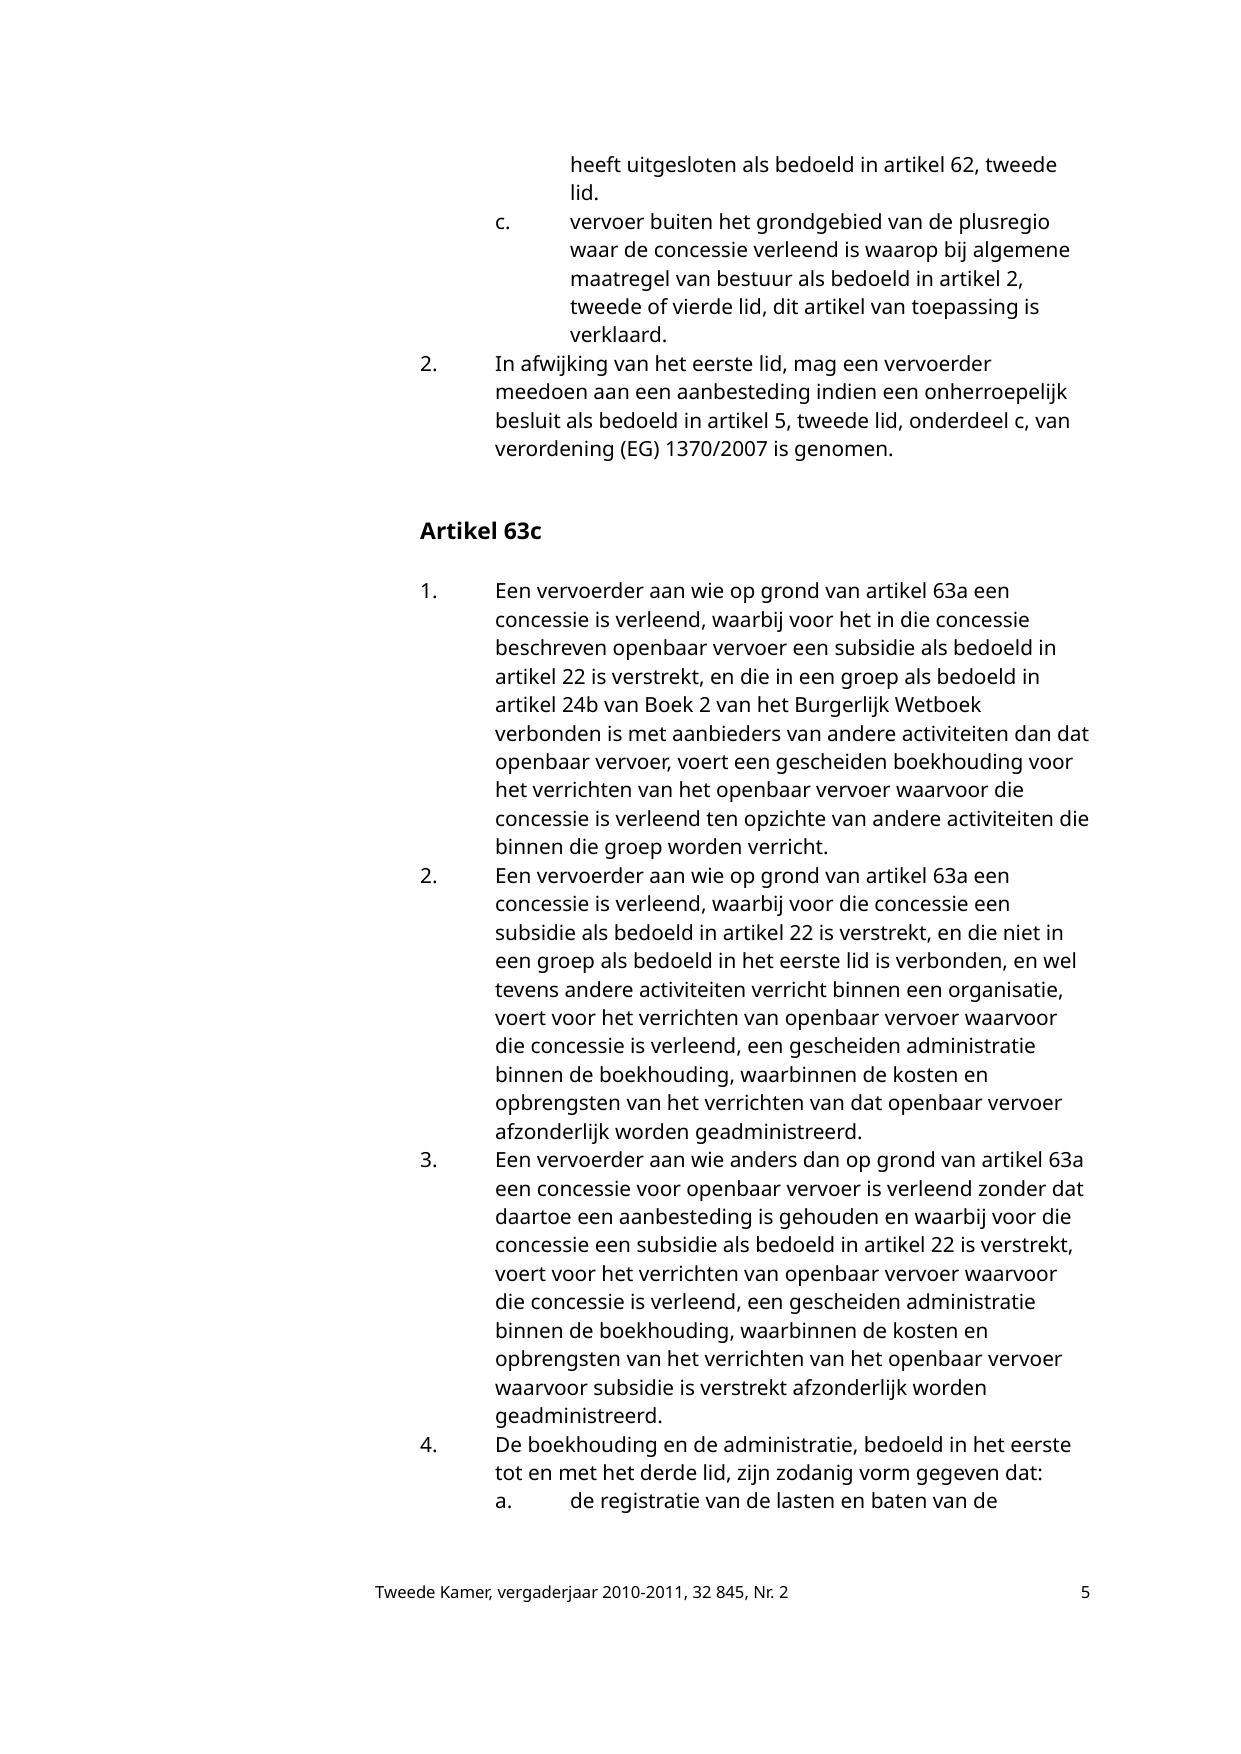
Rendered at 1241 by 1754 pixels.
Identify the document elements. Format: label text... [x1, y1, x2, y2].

list Een vervoerder aan wie op grond van artikel 63a een concessie is verleend, waarbij voor die concessie een subsidie als bedoeld in artikel 22 is verstrekt, en die niet in een groep als bedoeld in het eerste lid is verbonden, en wel tevens andere activiteiten verricht binnen een organisatie, voert voor het verrichten van openbaar vervoer waarvoor die concessie is verleend, een gescheiden administratie binnen de boekhouding, waarbinnen de kosten en opbrengsten van het verrichten van dat openbaar vervoer afzonderlijk worden geadministreerd. [420, 861, 1090, 1145]
list Een vervoerder aan wie anders dan op grond van artikel 63a een concessie voor openbaar vervoer is verleend zonder dat daartoe een aanbesteding is gehouden en waarbij voor die concessie een subsidie als bedoeld in artikel 22 is verstrekt, voert voor het verrichten van openbaar vervoer waarvoor die concessie is verleend, een gescheiden administratie binnen de boekhouding, waarbinnen de kosten en opbrengsten van het verrichten van het openbaar vervoer waarvoor subsidie is verstrekt afzonderlijk worden geadministreerd. [420, 1145, 1090, 1430]
list De boekhouding en de administratie, bedoeld in het eerste tot en met het derde lid, zijn zodanig vorm gegeven dat: [420, 1430, 1090, 1487]
list heeft uitgesloten als bedoeld in artikel 62, tweede lid. [495, 150, 1090, 207]
list In afwijking van het eerste lid, mag een vervoerder meedoen aan een aanbesteding indien een onherroepelijk besluit als bedoeld in artikel 5, tweede lid, onderdeel c, van verordening (EG) 1370/2007 is genomen. [420, 349, 1090, 463]
list de registratie van de lasten en baten van de [495, 1487, 1090, 1515]
subtitle Artikel 63c [420, 515, 1090, 547]
list vervoer buiten het grondgebied van de plusregio waar de concessie verleend is waarop bij algemene maatregel van bestuur als bedoeld in artikel 2, tweede of vierde lid, dit artikel van toepassing is verklaard. [495, 207, 1090, 349]
list Een vervoerder aan wie op grond van artikel 63a een concessie is verleend, waarbij voor het in die concessie beschreven openbaar vervoer een subsidie als bedoeld in artikel 22 is verstrekt, en die in een groep als bedoeld in artikel 24b van Boek 2 van het Burgerlijk Wetboek verbonden is met aanbieders van andere activiteiten dan dat openbaar vervoer, voert een gescheiden boekhouding voor het verrichten van het openbaar vervoer waarvoor die concessie is verleend ten opzichte van andere activiteiten die binnen die groep worden verricht. [420, 577, 1090, 861]
